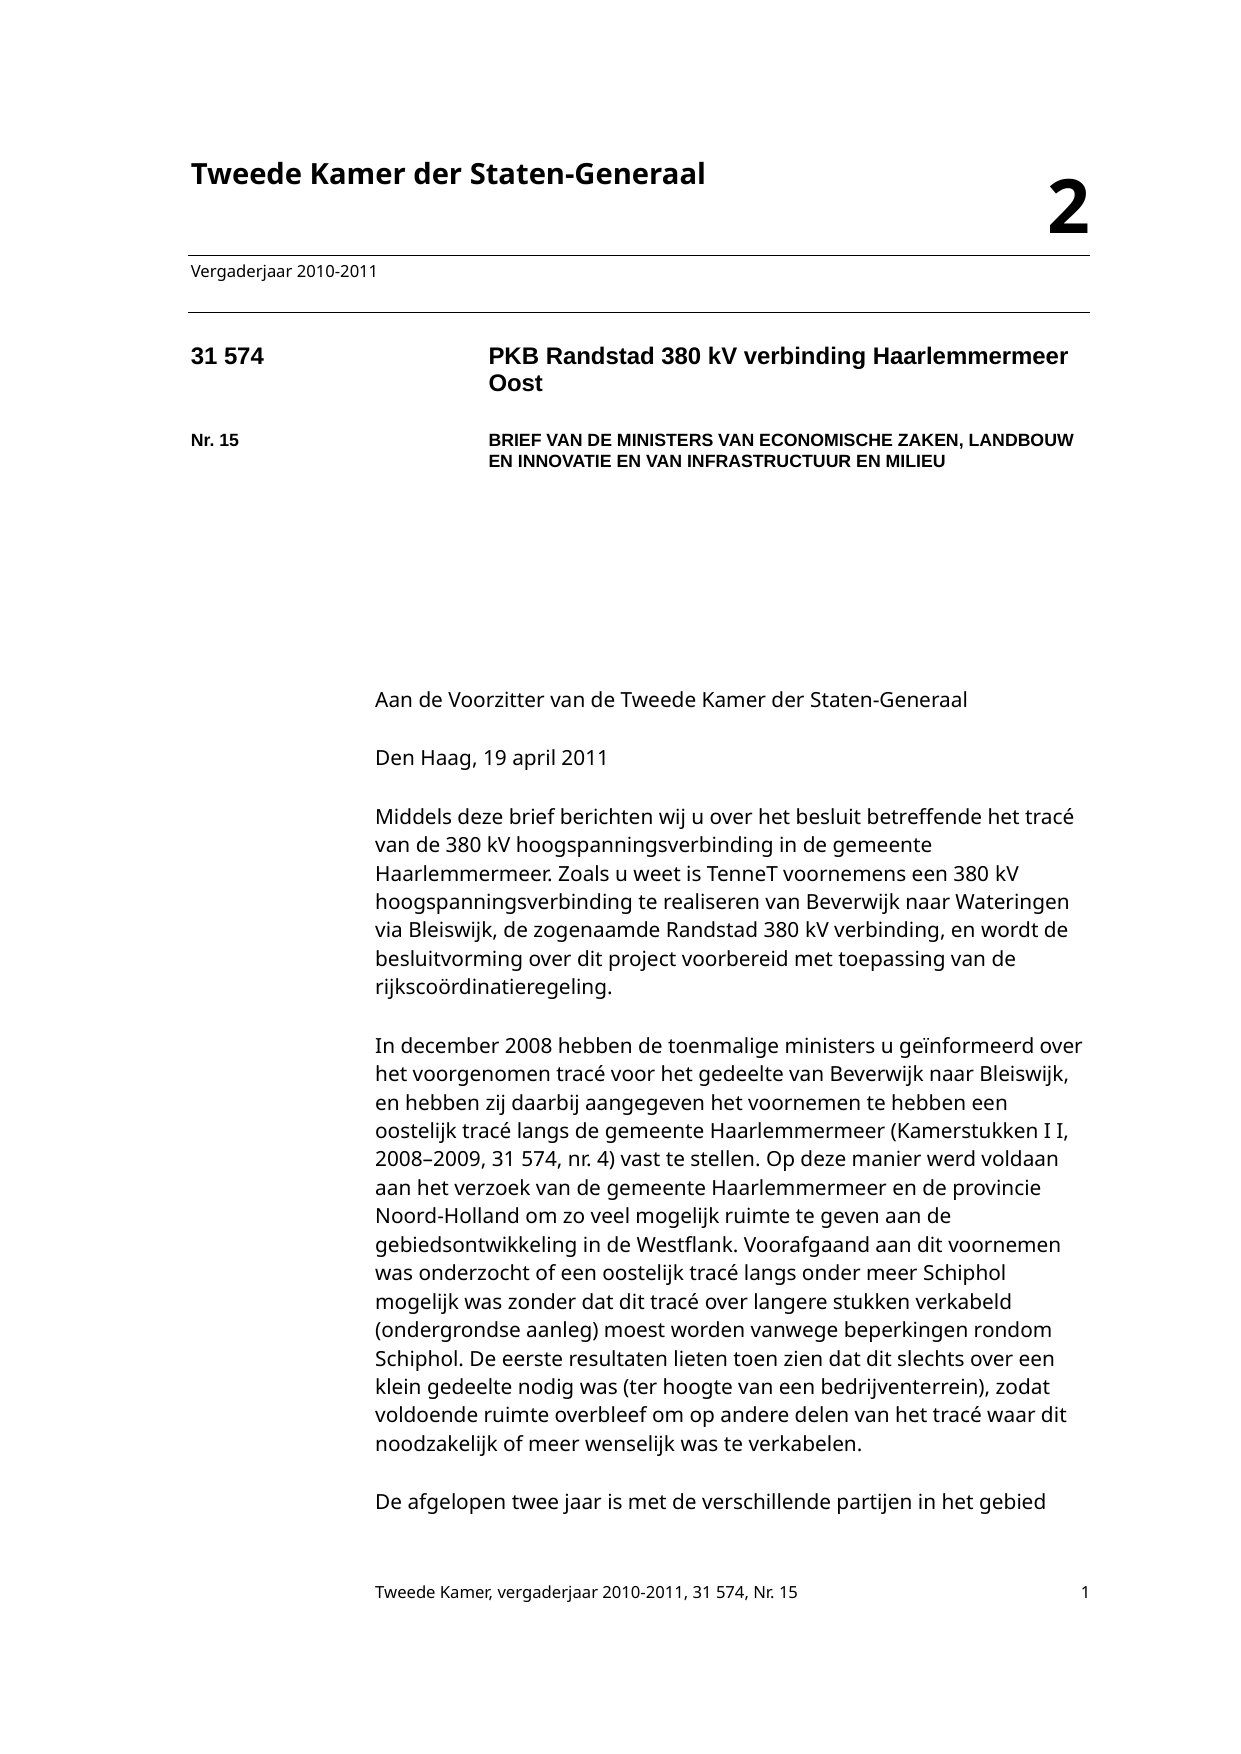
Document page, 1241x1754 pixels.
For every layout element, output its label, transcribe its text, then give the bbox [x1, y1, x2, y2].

table_cell [485, 313, 1090, 339]
table_cell Nr. 15 [188, 427, 485, 566]
table_header 2 [910, 150, 1090, 255]
text Den Haag, 19 april 2011 [375, 743, 1090, 772]
text Middels deze brief berichten wij u over het besluit betreffende het tracé van de 380 kV hoogspanningsverbinding in de gemeente Haarlemmermeer. Zoals u weet is TenneT voornemens een 380 kV hoogspanningsverbinding te realiseren van Beverwijk naar Wateringen via Bleiswijk, de zogenaamde Randstad 380 kV verbinding, en wordt de besluitvorming over dit project voorbereid met toepassing van de rijkscoördinatieregeling. [375, 802, 1090, 1001]
table_cell Vergaderjaar 2010-2011 [188, 256, 485, 312]
table_cell BRIEF VAN DE MINISTERS VAN ECONOMISCHE ZAKEN, LANDBOUW EN INNOVATIE EN VAN INFRASTRUCTUUR EN MILIEU [485, 427, 1090, 566]
table_cell [188, 313, 485, 339]
table_cell PKB Randstad 380 kV verbinding Haarlemmermeer Oost [485, 339, 1090, 427]
text De afgelopen twee jaar is met de verschillende partijen in het gebied [375, 1487, 1090, 1516]
table_header Tweede Kamer der Staten-Generaal [188, 150, 909, 255]
text In december 2008 hebben de toenmalige ministers u geïnformeerd over het voorgenomen tracé voor het gedeelte van Beverwijk naar Bleiswijk, en hebben zij daarbij aangegeven het voornemen te hebben een oostelijk tracé langs de gemeente Haarlemmermeer (Kamerstukken I I, 2008–2009, 31 574, nr. 4) vast te stellen. Op deze manier werd voldaan aan het verzoek van de gemeente Haarlemmermeer en de provincie Noord-Holland om zo veel mogelijk ruimte te geven aan de gebiedsontwikkeling in de Westflank. Voorafgaand aan dit voornemen was onderzocht of een oostelijk tracé langs onder meer Schiphol mogelijk was zonder dat dit tracé over langere stukken verkabeld (ondergrondse aanleg) moest worden vanwege beperkingen rondom Schiphol. De eerste resultaten lieten toen zien dat dit slechts over een klein gedeelte nodig was (ter hoogte van een bedrijventerrein), zodat voldoende ruimte overbleef om op andere delen van het tracé waar dit noodzakelijk of meer wenselijk was te verkabelen. [375, 1031, 1090, 1457]
text Aan de Voorzitter van de Tweede Kamer der Staten-Generaal [375, 685, 1090, 713]
table_cell 31 574 [188, 339, 485, 427]
table_cell [485, 256, 1090, 312]
